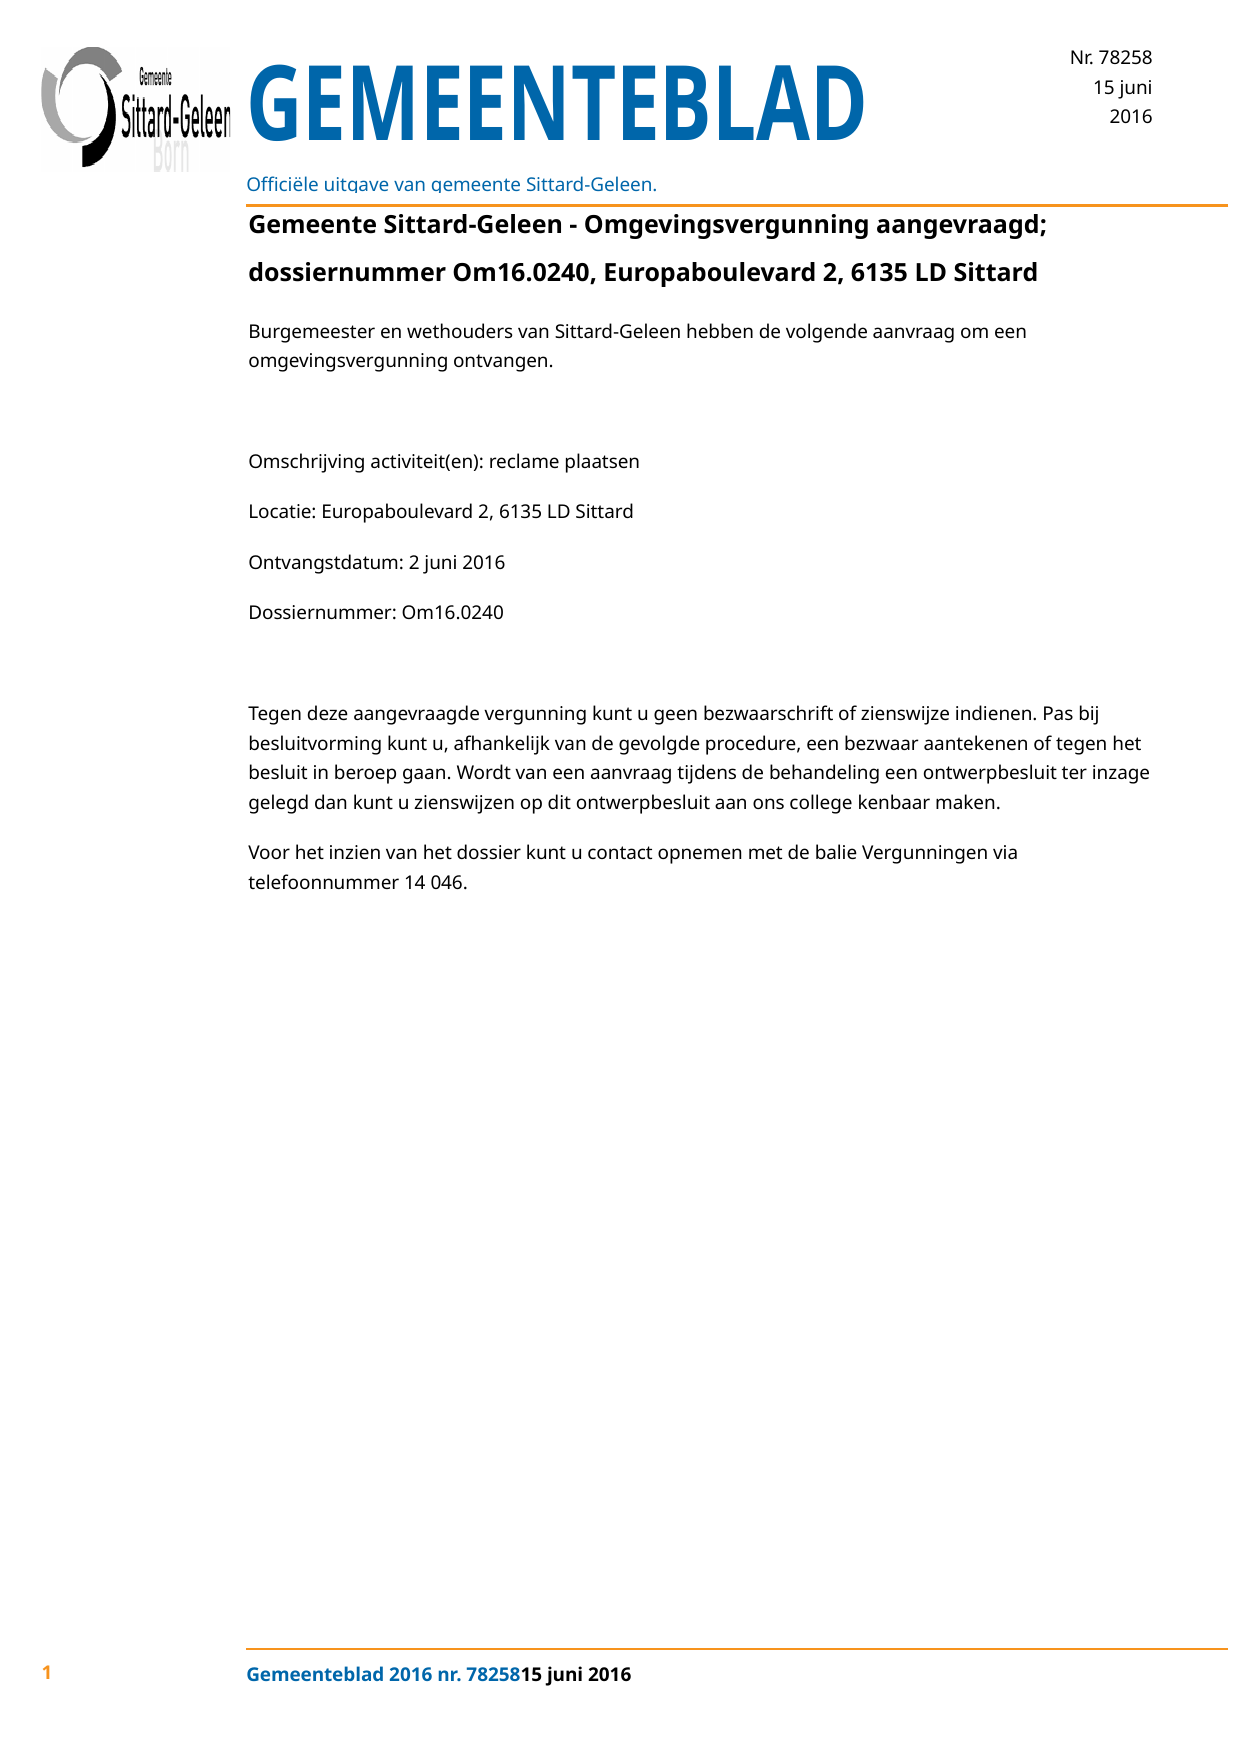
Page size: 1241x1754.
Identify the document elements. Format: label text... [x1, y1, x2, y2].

text Tegen deze aangevraagde vergunning kunt u geen bezwaarschrift of zienswijze indienen. Pas bij besluitvorming kunt u, afhankelijk van de gevolgde procedure, een bezwaar aantekenen of tegen het besluit in beroep gaan. Wordt van een aanvraag tijdens de behandeling een ontwerpbesluit ter inzage gelegd dan kunt u zienswijzen op dit ontwerpbesluit aan ons college kenbaar maken. [248, 700, 1152, 815]
text Gemeente Sittard-Geleen - Omgevingsvergunning aangevraagd; dossiernummer Om16.0240, Europaboulevard 2, 6135 LD Sittard [248, 207, 1152, 288]
picture [41, 47, 231, 172]
text Dossiernummer: Om16.0240 [248, 599, 1152, 625]
text Burgemeester en wethouders van Sittard-Geleen hebben de volgende aanvraag om een omgevingsvergunning ontvangen. [248, 318, 1152, 373]
text Ontvangstdatum: 2 juni 2016 [248, 549, 1152, 575]
text Locatie: Europaboulevard 2, 6135 LD Sittard [248, 499, 1152, 524]
text Voor het inzien van het dossier kunt u contact opnemen met de balie Vergunningen via telefoonnummer 14 046. [248, 839, 1152, 895]
text Omschrijving activiteit(en): reclame plaatsen [248, 448, 1152, 474]
